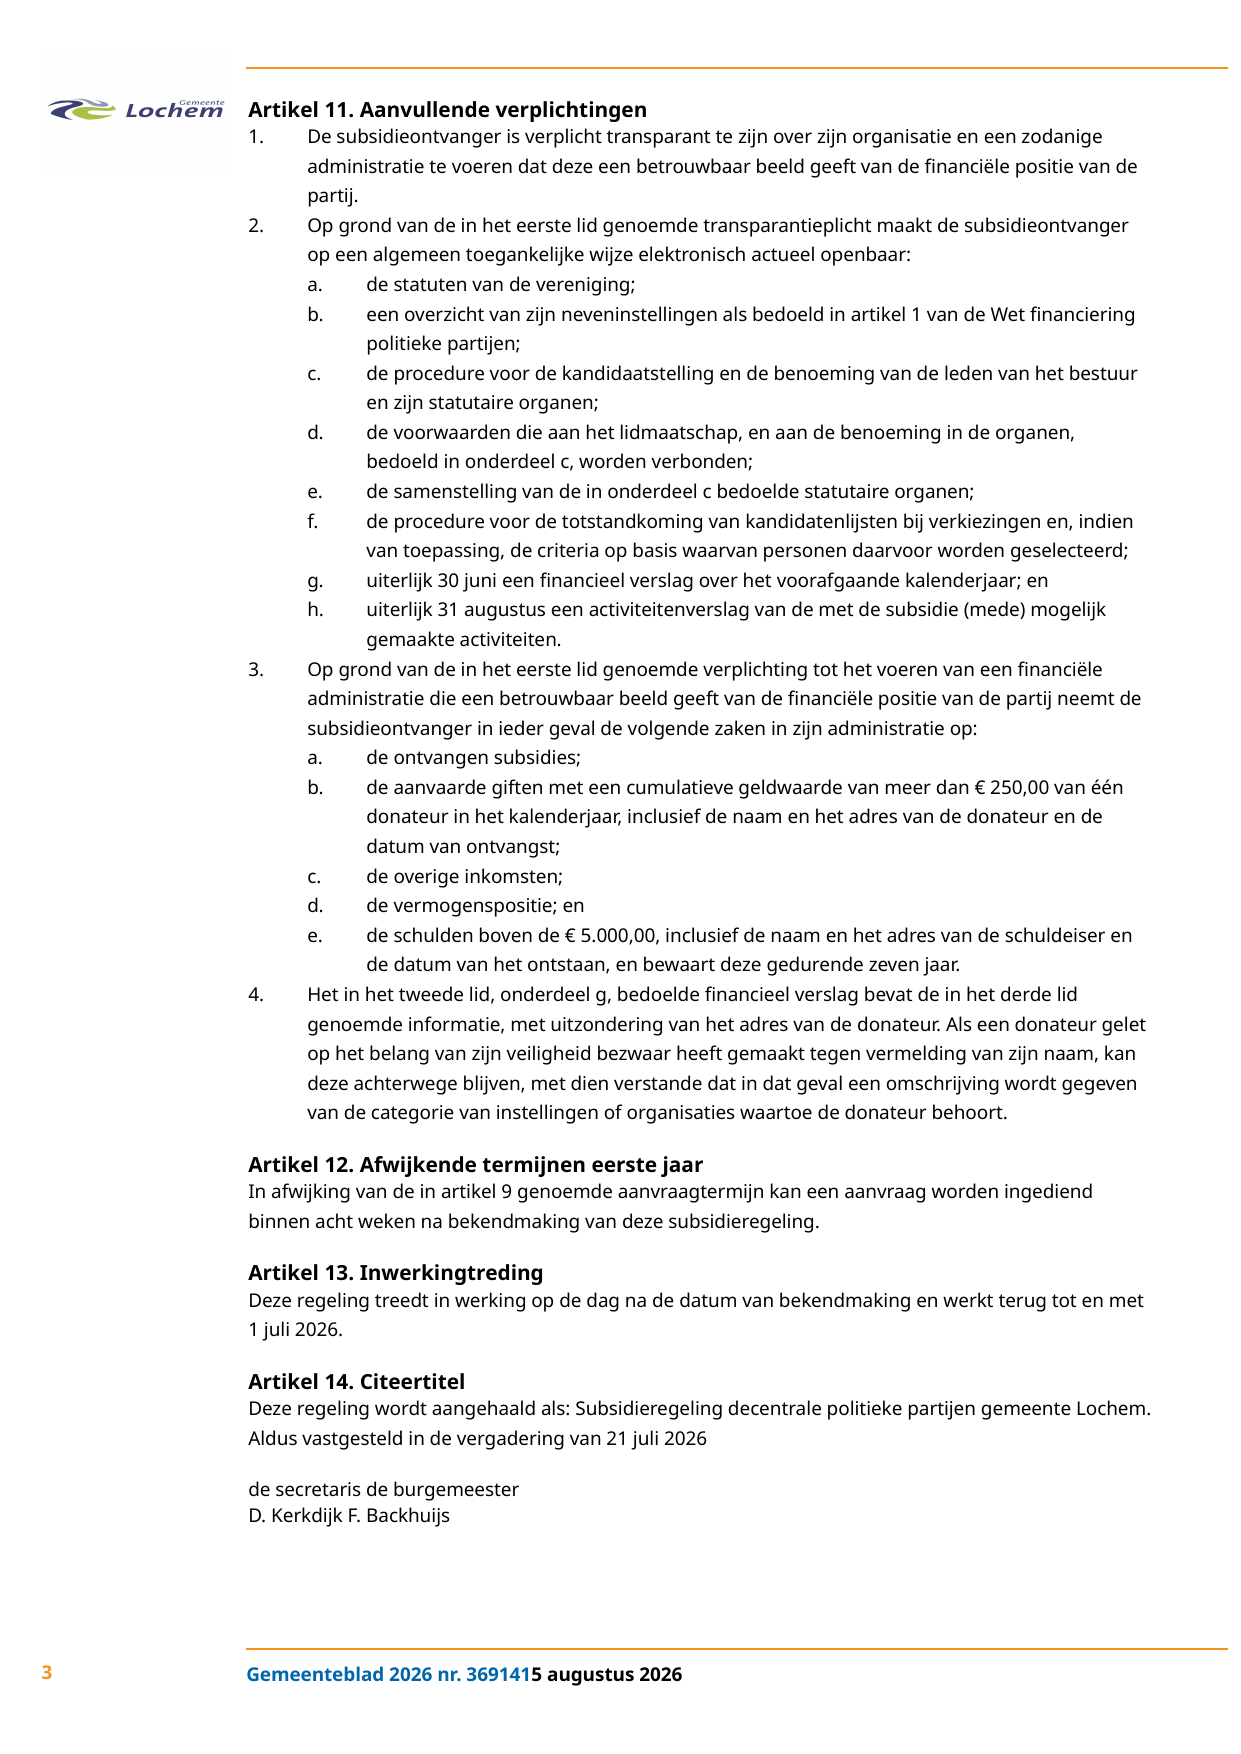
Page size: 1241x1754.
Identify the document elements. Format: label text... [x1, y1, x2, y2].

text D. Kerkdijk F. Backhuijs [248, 1502, 1152, 1528]
text de secretaris de burgemeester [248, 1476, 1152, 1502]
list de overige inkomsten; [307, 863, 1152, 888]
list Op grond van de in het eerste lid genoemde verplichting tot het voeren van een financiële administratie die een betrouwbaar beeld geeft van de financiële positie van de partij neemt de subsidieontvanger in ieder geval de volgende zaken in zijn administratie op: [248, 656, 1152, 741]
list een overzicht van zijn neveninstellingen als bedoeld in artikel 1 van de Wet financiering politieke partijen; [307, 301, 1152, 356]
list de aanvaarde giften met een cumulatieve geldwaarde van meer dan € 250,00 van één donateur in het kalenderjaar, inclusief de naam en het adres van de donateur en de datum van ontvangst; [307, 774, 1152, 859]
list de statuten van de vereniging; [307, 271, 1152, 297]
text Artikel 13. Inwerkingtreding [248, 1258, 1152, 1287]
list de samenstelling van de in onderdeel c bedoelde statutaire organen; [307, 478, 1152, 504]
picture [41, 47, 231, 172]
list uiterlijk 30 juni een financieel verslag over het voorafgaande kalenderjaar; en [307, 567, 1152, 593]
list de procedure voor de totstandkoming van kandidatenlijsten bij verkiezingen en, indien van toepassing, de criteria op basis waarvan personen daarvoor worden geselecteerd; [307, 508, 1152, 563]
list Op grond van de in het eerste lid genoemde transparantieplicht maakt de subsidieontvanger op een algemeen toegankelijke wijze elektronisch actueel openbaar: [248, 212, 1152, 267]
list de voorwaarden die aan het lidmaatschap, en aan de benoeming in de organen, bedoeld in onderdeel c, worden verbonden; [307, 419, 1152, 474]
text Artikel 14. Citeertitel [248, 1367, 1152, 1395]
list de vermogenspositie; en [307, 892, 1152, 918]
list de ontvangen subsidies; [307, 744, 1152, 770]
list de schulden boven de € 5.000,00, inclusief de naam en het adres van de schuldeiser en de datum van het ontstaan, en bewaart deze gedurende zeven jaar. [307, 922, 1152, 977]
text Deze regeling treedt in werking op de dag na de datum van bekendmaking en werkt terug tot en met 1 juli 2026. [248, 1287, 1152, 1342]
text Artikel 11. Aanvullende verplichtingen [248, 95, 1152, 123]
text In afwijking van de in artikel 9 genoemde aanvraagtermijn kan een aanvraag worden ingediend binnen acht weken na bekendmaking van deze subsidieregeling. [248, 1178, 1152, 1234]
list de procedure voor de kandidaatstelling en de benoeming van de leden van het bestuur en zijn statutaire organen; [307, 360, 1152, 415]
list uiterlijk 31 augustus een activiteitenverslag van de met de subsidie (mede) mogelijk gemaakte activiteiten. [307, 597, 1152, 652]
text Aldus vastgesteld in de vergadering van 21 juli 2026 [248, 1425, 1152, 1451]
text Deze regeling wordt aangehaald als: Subsidieregeling decentrale politieke partijen gemeente Lochem. [248, 1395, 1152, 1421]
text Artikel 12. Afwijkende termijnen eerste jaar [248, 1150, 1152, 1178]
list De subsidieontvanger is verplicht transparant te zijn over zijn organisatie en een zodanige administratie te voeren dat deze een betrouwbaar beeld geeft van de financiële positie van de partij. [248, 123, 1152, 208]
list Het in het tweede lid, onderdeel g, bedoelde financieel verslag bevat de in het derde lid genoemde informatie, met uitzondering van het adres van de donateur. Als een donateur gelet op het belang van zijn veiligheid bezwaar heeft gemaakt tegen vermelding van zijn naam, kan deze achterwege blijven, met dien verstande dat in dat geval een omschrijving wordt gegeven van de categorie van instellingen of organisaties waartoe de donateur behoort. [248, 981, 1152, 1125]
